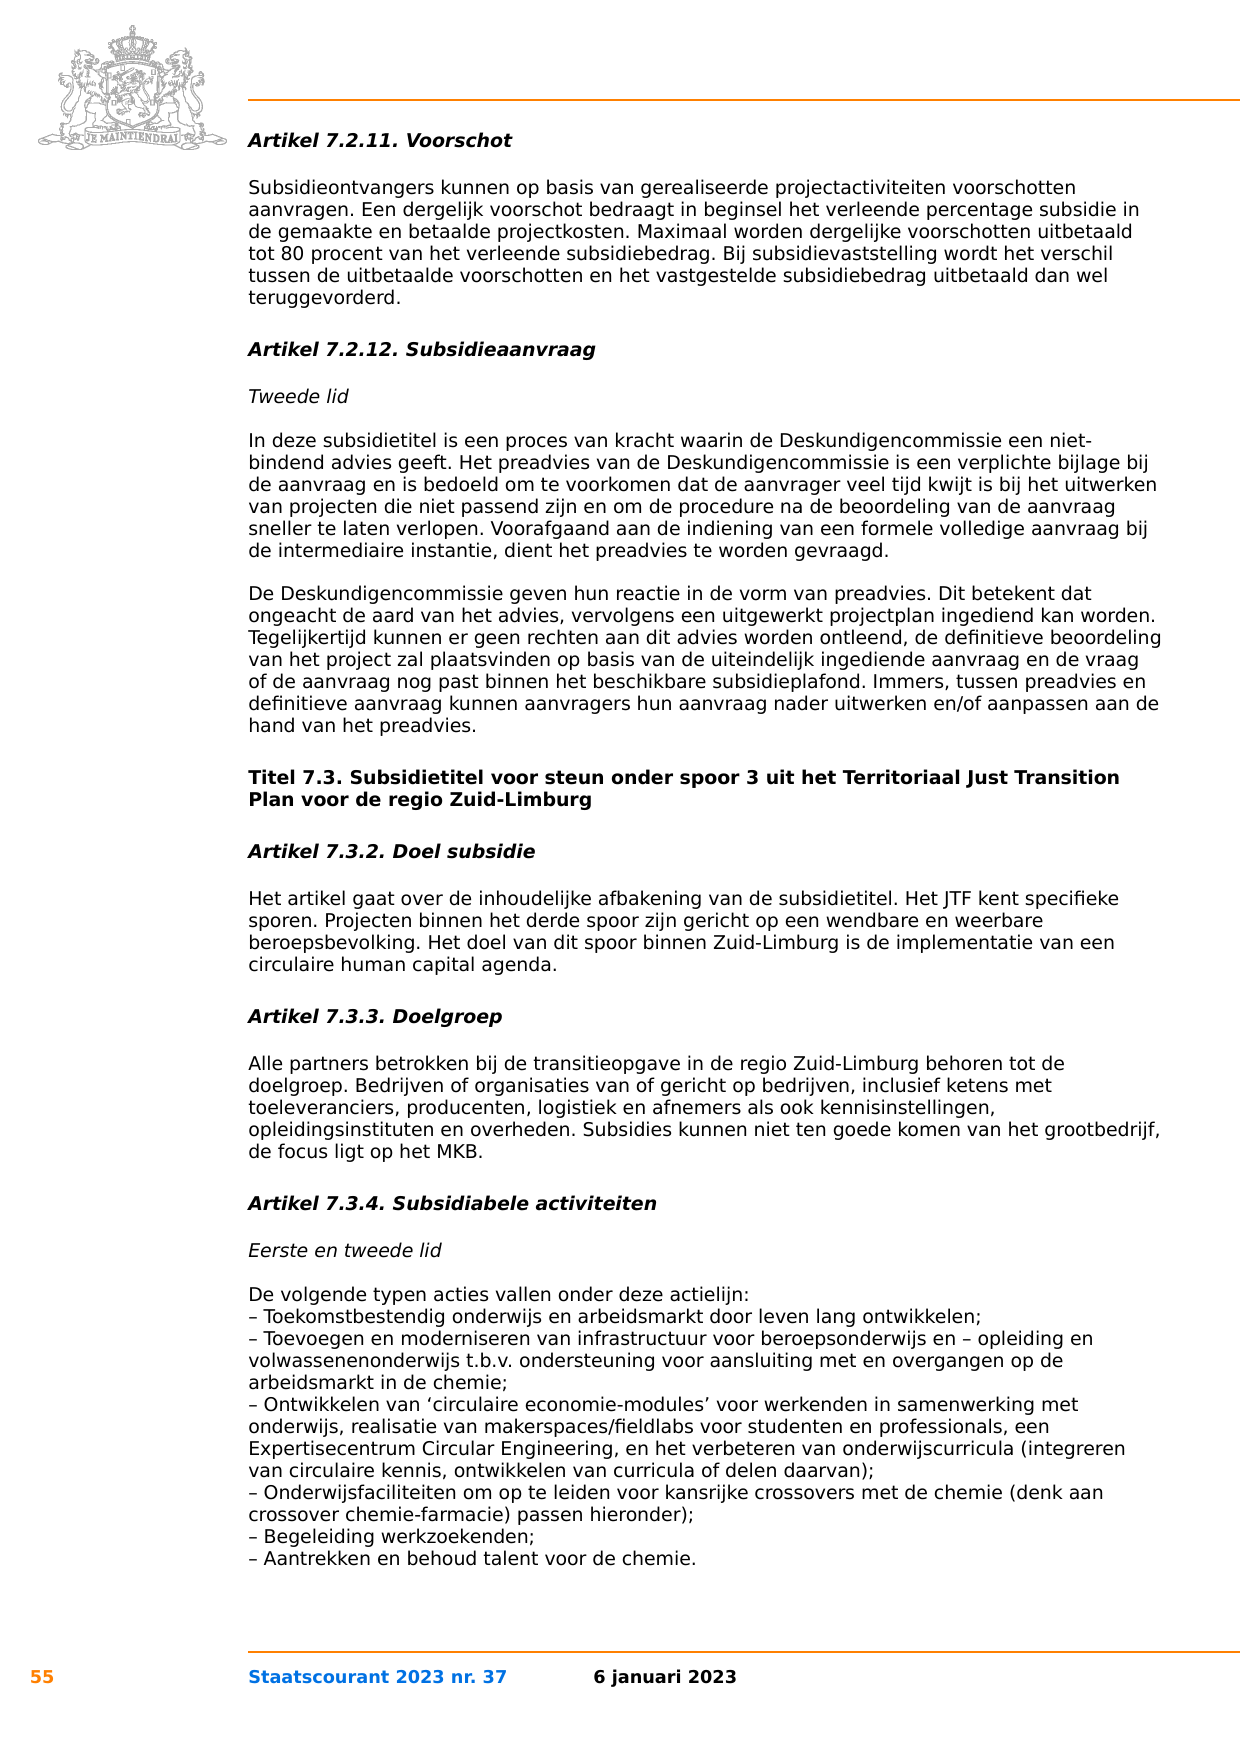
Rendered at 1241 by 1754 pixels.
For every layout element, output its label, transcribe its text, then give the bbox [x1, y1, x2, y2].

subtitle Artikel 7.3.4. Subsidiabele activiteiten [248, 1193, 1163, 1215]
subtitle Artikel 7.3.3. Doelgroep [248, 1006, 1163, 1028]
subtitle Tweede lid [248, 386, 1163, 408]
text – Ontwikkelen van ‘circulaire economie-modules’ voor werkenden in samenwerking met onderwijs, realisatie van makerspaces/fieldlabs voor studenten en professionals, een Expertisecentrum Circular Engineering, en het verbeteren van onderwijscurricula (integreren van circulaire kennis, ontwikkelen van curricula of delen daarvan); [248, 1394, 1163, 1482]
text – Aantrekken en behoud talent voor de chemie. [248, 1547, 1163, 1569]
text In deze subsidietitel is een proces van kracht waarin de Deskundigencommissie een niet-bindend advies geeft. Het preadvies van de Deskundigencommissie is een verplichte bijlage bij de aanvraag en is bedoeld om te voorkomen dat de aanvrager veel tijd kwijt is bij het uitwerken van projecten die niet passend zijn en om de procedure na de beoordeling van de aanvraag sneller te laten verlopen. Voorafgaand aan de indiening van een formele volledige aanvraag bij de intermediaire instantie, dient het preadvies te worden gevraagd. [248, 429, 1163, 561]
picture [38, 25, 227, 150]
text – Onderwijsfaciliteiten om op te leiden voor kansrijke crossovers met de chemie (denk aan crossover chemie-farmacie) passen hieronder); [248, 1482, 1163, 1526]
text De volgende typen acties vallen onder deze actielijn: [248, 1284, 1163, 1306]
subtitle Titel 7.3. Subsidietitel voor steun onder spoor 3 uit het Territoriaal Just Transition Plan voor de regio Zuid-Limburg [248, 767, 1163, 811]
text Alle partners betrokken bij de transitieopgave in de regio Zuid-Limburg behoren tot de doelgroep. Bedrijven of organisaties van of gericht op bedrijven, inclusief ketens met toeleveranciers, producenten, logistiek en afnemers als ook kennisinstellingen, opleidingsinstituten en overheden. Subsidies kunnen niet ten goede komen van het grootbedrijf, de focus ligt op het MKB. [248, 1053, 1163, 1163]
text Subsidieontvangers kunnen op basis van gerealiseerde projectactiviteiten voorschotten aanvragen. Een dergelijk voorschot bedraagt in beginsel het verleende percentage subsidie in de gemaakte en betaalde projectkosten. Maximaal worden dergelijke voorschotten uitbetaald tot 80 procent van het verleende subsidiebedrag. Bij subsidievaststelling wordt het verschil tussen de uitbetaalde voorschotten en het vastgestelde subsidiebedrag uitbetaald dan wel teruggevorderd. [248, 177, 1163, 309]
subtitle Artikel 7.2.11. Voorschot [248, 130, 1163, 152]
subtitle Artikel 7.2.12. Subsidieaanvraag [248, 339, 1163, 361]
text Het artikel gaat over de inhoudelijke afbakening van de subsidietitel. Het JTF kent specifieke sporen. Projecten binnen het derde spoor zijn gericht op een wendbare en weerbare beroepsbevolking. Het doel van dit spoor binnen Zuid-Limburg is de implementatie van een circulaire human capital agenda. [248, 888, 1163, 976]
text – Begeleiding werkzoekenden; [248, 1526, 1163, 1547]
text – Toekomstbestendig onderwijs en arbeidsmarkt door leven lang ontwikkelen; [248, 1306, 1163, 1328]
subtitle Artikel 7.3.2. Doel subsidie [248, 841, 1163, 863]
text De Deskundigencommissie geven hun reactie in de vorm van preadvies. Dit betekent dat ongeacht de aard van het advies, vervolgens een uitgewerkt projectplan ingediend kan worden. Tegelijkertijd kunnen er geen rechten aan dit advies worden ontleend, de definitieve beoordeling van het project zal plaatsvinden op basis van de uiteindelijk ingediende aanvraag en de vraag of de aanvraag nog past binnen het beschikbare subsidieplafond. Immers, tussen preadvies en definitieve aanvraag kunnen aanvragers hun aanvraag nader uitwerken en/of aanpassen aan de hand van het preadvies. [248, 583, 1163, 737]
text – Toevoegen en moderniseren van infrastructuur voor beroepsonderwijs en – opleiding en volwassenenonderwijs t.b.v. ondersteuning voor aansluiting met en overgangen op de arbeidsmarkt in de chemie; [248, 1328, 1163, 1394]
subtitle Eerste en tweede lid [248, 1240, 1163, 1262]
